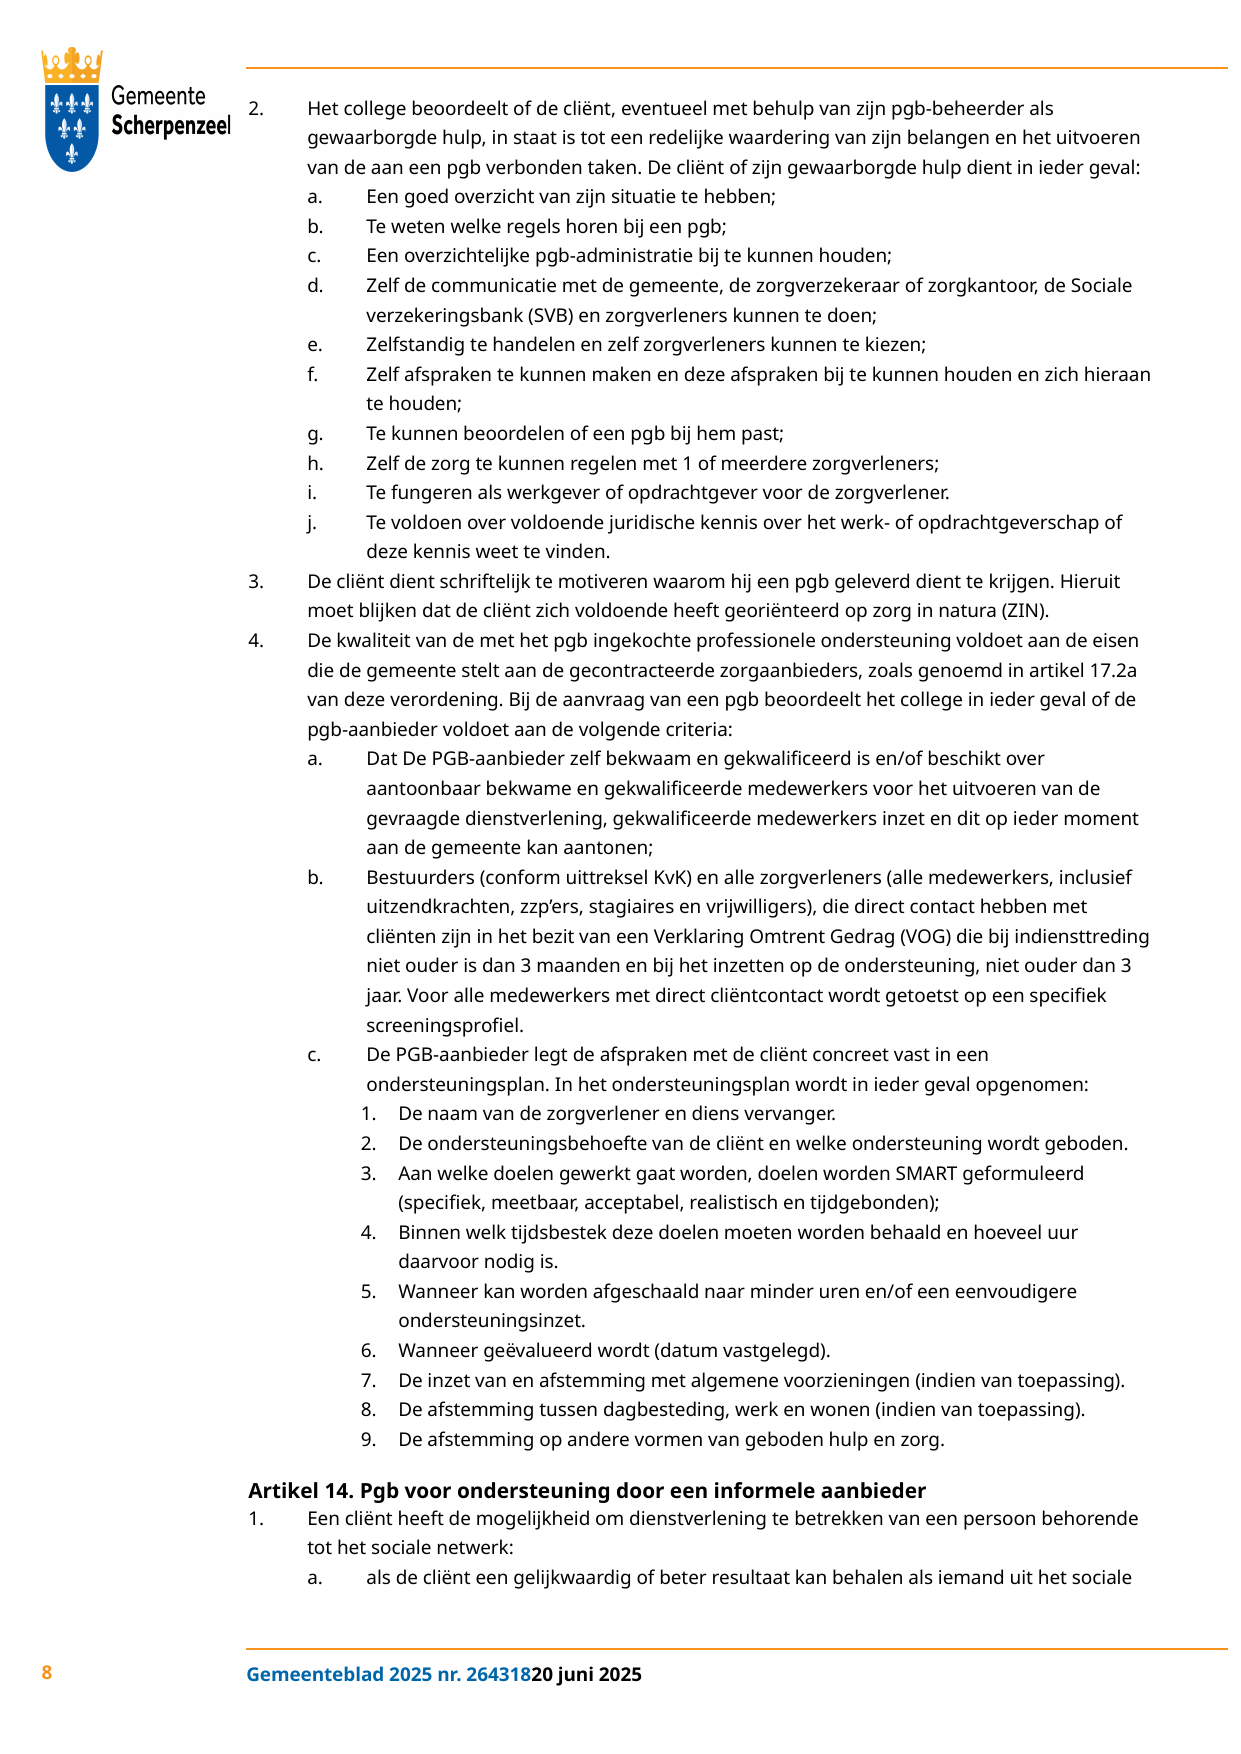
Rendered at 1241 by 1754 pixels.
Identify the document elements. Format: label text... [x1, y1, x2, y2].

picture [41, 47, 231, 172]
list Een goed overzicht van zijn situatie te hebben; [307, 183, 1152, 209]
list Wanneer kan worden afgeschaald naar minder uren en/of een eenvoudigere ondersteuningsinzet. [361, 1278, 1152, 1333]
list Het college beoordeelt of de cliënt, eventueel met behulp van zijn pgb-beheerder als gewaarborgde hulp, in staat is tot een redelijke waardering van zijn belangen en het uitvoeren van de aan een pgb verbonden taken. De cliënt of zijn gewaarborgde hulp dient in ieder geval: [248, 95, 1152, 180]
list De afstemming tussen dagbesteding, werk en wonen (indien van toepassing). [361, 1396, 1152, 1422]
list Een cliënt heeft de mogelijkheid om dienstverlening te betrekken van een persoon behorende tot het sociale netwerk: [248, 1505, 1152, 1560]
list De kwaliteit van de met het pgb ingekochte professionele ondersteuning voldoet aan de eisen die de gemeente stelt aan de gecontracteerde zorgaanbieders, zoals genoemd in artikel 17.2a van deze verordening. Bij de aanvraag van een pgb beoordeelt het college in ieder geval of de pgb-aanbieder voldoet aan de volgende criteria: [248, 627, 1152, 742]
list Aan welke doelen gewerkt gaat worden, doelen worden SMART geformuleerd (specifiek, meetbaar, acceptabel, realistisch en tijdgebonden); [361, 1160, 1152, 1215]
list De cliënt dient schriftelijk te motiveren waarom hij een pgb geleverd dient te krijgen. Hieruit moet blijken dat de cliënt zich voldoende heeft georiënteerd op zorg in natura (ZIN). [248, 568, 1152, 623]
list De PGB-aanbieder legt de afspraken met de cliënt concreet vast in een ondersteuningsplan. In het ondersteuningsplan wordt in ieder geval opgenomen: [307, 1041, 1152, 1097]
list Een overzichtelijke pgb-administratie bij te kunnen houden; [307, 243, 1152, 268]
list De inzet van en afstemming met algemene voorzieningen (indien van toepassing). [361, 1367, 1152, 1393]
list Dat De PGB-aanbieder zelf bekwaam en gekwalificeerd is en/of beschikt over aantoonbaar bekwame en gekwalificeerde medewerkers voor het uitvoeren van de gevraagde dienstverlening, gekwalificeerde medewerkers inzet en dit op ieder moment aan de gemeente kan aantonen; [307, 746, 1152, 860]
list Bestuurders (conform uittreksel KvK) en alle zorgverleners (alle medewerkers, inclusief uitzendkrachten, zzp’ers, stagiaires en vrijwilligers), die direct contact hebben met cliënten zijn in het bezit van een Verklaring Omtrent Gedrag (VOG) die bij indiensttreding niet ouder is dan 3 maanden en bij het inzetten op de ondersteuning, niet ouder dan 3 jaar. Voor alle medewerkers met direct cliëntcontact wordt getoetst op een specifiek screeningsprofiel. [307, 864, 1152, 1038]
list De afstemming op andere vormen van geboden hulp en zorg. [361, 1426, 1152, 1452]
list Zelf afspraken te kunnen maken en deze afspraken bij te kunnen houden en zich hieraan te houden; [307, 361, 1152, 416]
list Te kunnen beoordelen of een pgb bij hem past; [307, 420, 1152, 446]
list Zelfstandig te handelen en zelf zorgverleners kunnen te kiezen; [307, 331, 1152, 357]
list Binnen welk tijdsbestek deze doelen moeten worden behaald en hoeveel uur daarvoor nodig is. [361, 1219, 1152, 1274]
list als de cliënt een gelijkwaardig of beter resultaat kan behalen als iemand uit het sociale [307, 1564, 1152, 1590]
list Te weten welke regels horen bij een pgb; [307, 213, 1152, 239]
list Zelf de communicatie met de gemeente, de zorgverzekeraar of zorgkantoor, de Sociale verzekeringsbank (SVB) en zorgverleners kunnen te doen; [307, 272, 1152, 328]
list Wanneer geëvalueerd wordt (datum vastgelegd). [361, 1337, 1152, 1363]
list Te voldoen over voldoende juridische kennis over het werk- of opdrachtgeverschap of deze kennis weet te vinden. [307, 509, 1152, 564]
text Artikel 14. Pgb voor ondersteuning door een informele aanbieder [248, 1476, 1152, 1505]
list De ondersteuningsbehoefte van de cliënt en welke ondersteuning wordt geboden. [361, 1130, 1152, 1156]
list De naam van de zorgverlener en diens vervanger. [361, 1101, 1152, 1126]
list Te fungeren als werkgever of opdrachtgever voor de zorgverlener. [307, 479, 1152, 505]
list Zelf de zorg te kunnen regelen met 1 of meerdere zorgverleners; [307, 450, 1152, 476]
